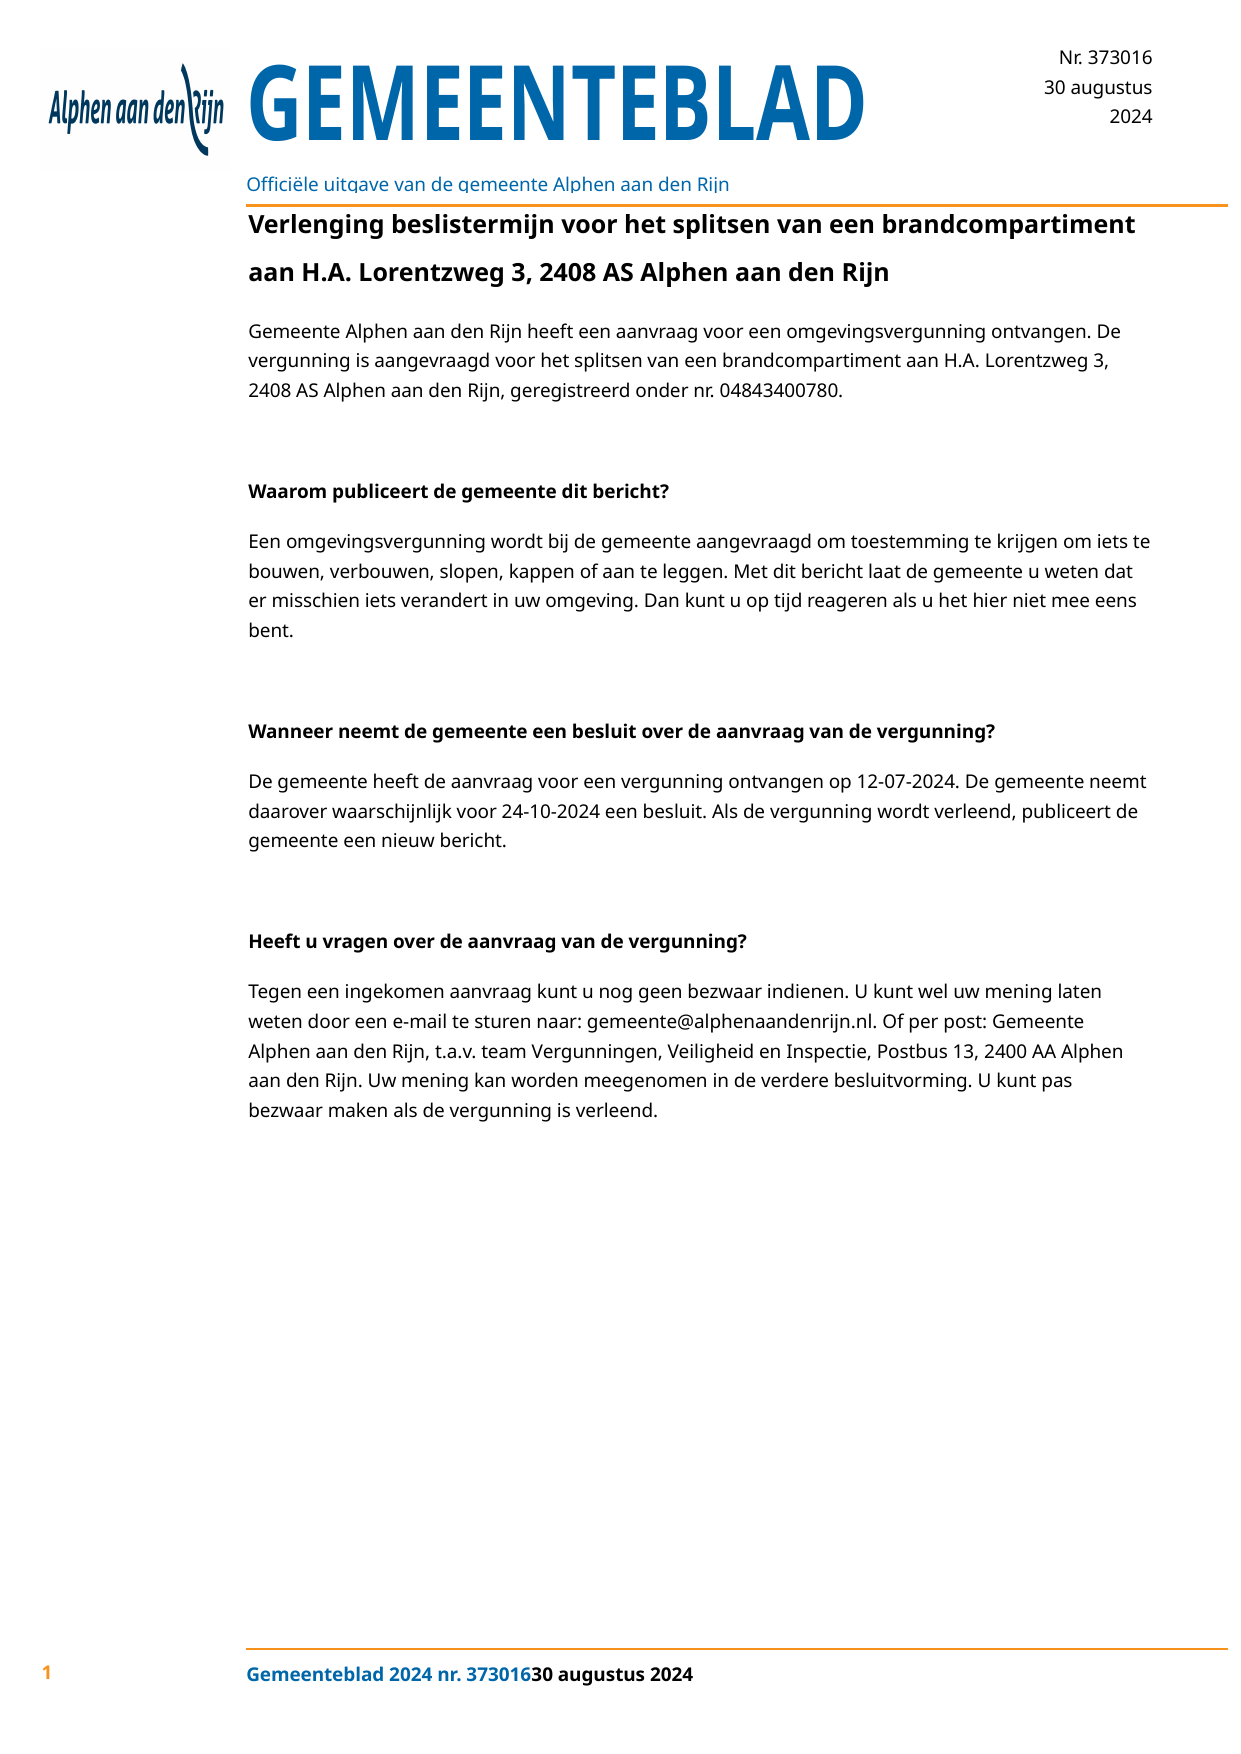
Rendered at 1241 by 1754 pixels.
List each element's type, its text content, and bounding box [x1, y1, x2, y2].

text Waarom publiceert de gemeente dit bericht? [248, 478, 1152, 504]
text Een omgevingsvergunning wordt bij de gemeente aangevraagd om toestemming te krijgen om iets te bouwen, verbouwen, slopen, kappen of aan te leggen. Met dit bericht laat de gemeente u weten dat er misschien iets verandert in uw omgeving. Dan kunt u op tijd reageren als u het hier niet mee eens bent. [248, 528, 1152, 643]
text Gemeente Alphen aan den Rijn heeft een aanvraag voor een omgevingsvergunning ontvangen. De vergunning is aangevraagd voor het splitsen van een brandcompartiment aan H.A. Lorentzweg 3, 2408 AS Alphen aan den Rijn, geregistreerd onder nr. 04843400780. [248, 318, 1152, 403]
text Tegen een ingekomen aanvraag kunt u nog geen bezwaar indienen. U kunt wel uw mening laten weten door een e-mail te sturen naar: gemeente@alphenaandenrijn.nl. Of per post: Gemeente Alphen aan den Rijn, t.a.v. team Vergunningen, Veiligheid en Inspectie, Postbus 13, 2400 AA Alphen aan den Rijn. Uw mening kan worden meegenomen in de verdere besluitvorming. U kunt pas bezwaar maken als de vergunning is verleend. [248, 979, 1152, 1123]
text Verlenging beslistermijn voor het splitsen van een brandcompartiment aan H.A. Lorentzweg 3, 2408 AS Alphen aan den Rijn [248, 207, 1152, 288]
text De gemeente heeft de aanvraag voor een vergunning ontvangen op 12-07-2024. De gemeente neemt daarover waarschijnlijk voor 24-10-2024 een besluit. Als de vergunning wordt verleend, publiceert de gemeente een nieuw bericht. [248, 768, 1152, 853]
text Heeft u vragen over de aanvraag van de vergunning? [248, 928, 1152, 954]
text Wanneer neemt de gemeente een besluit over de aanvraag van de vergunning? [248, 718, 1152, 744]
picture [41, 47, 231, 172]
